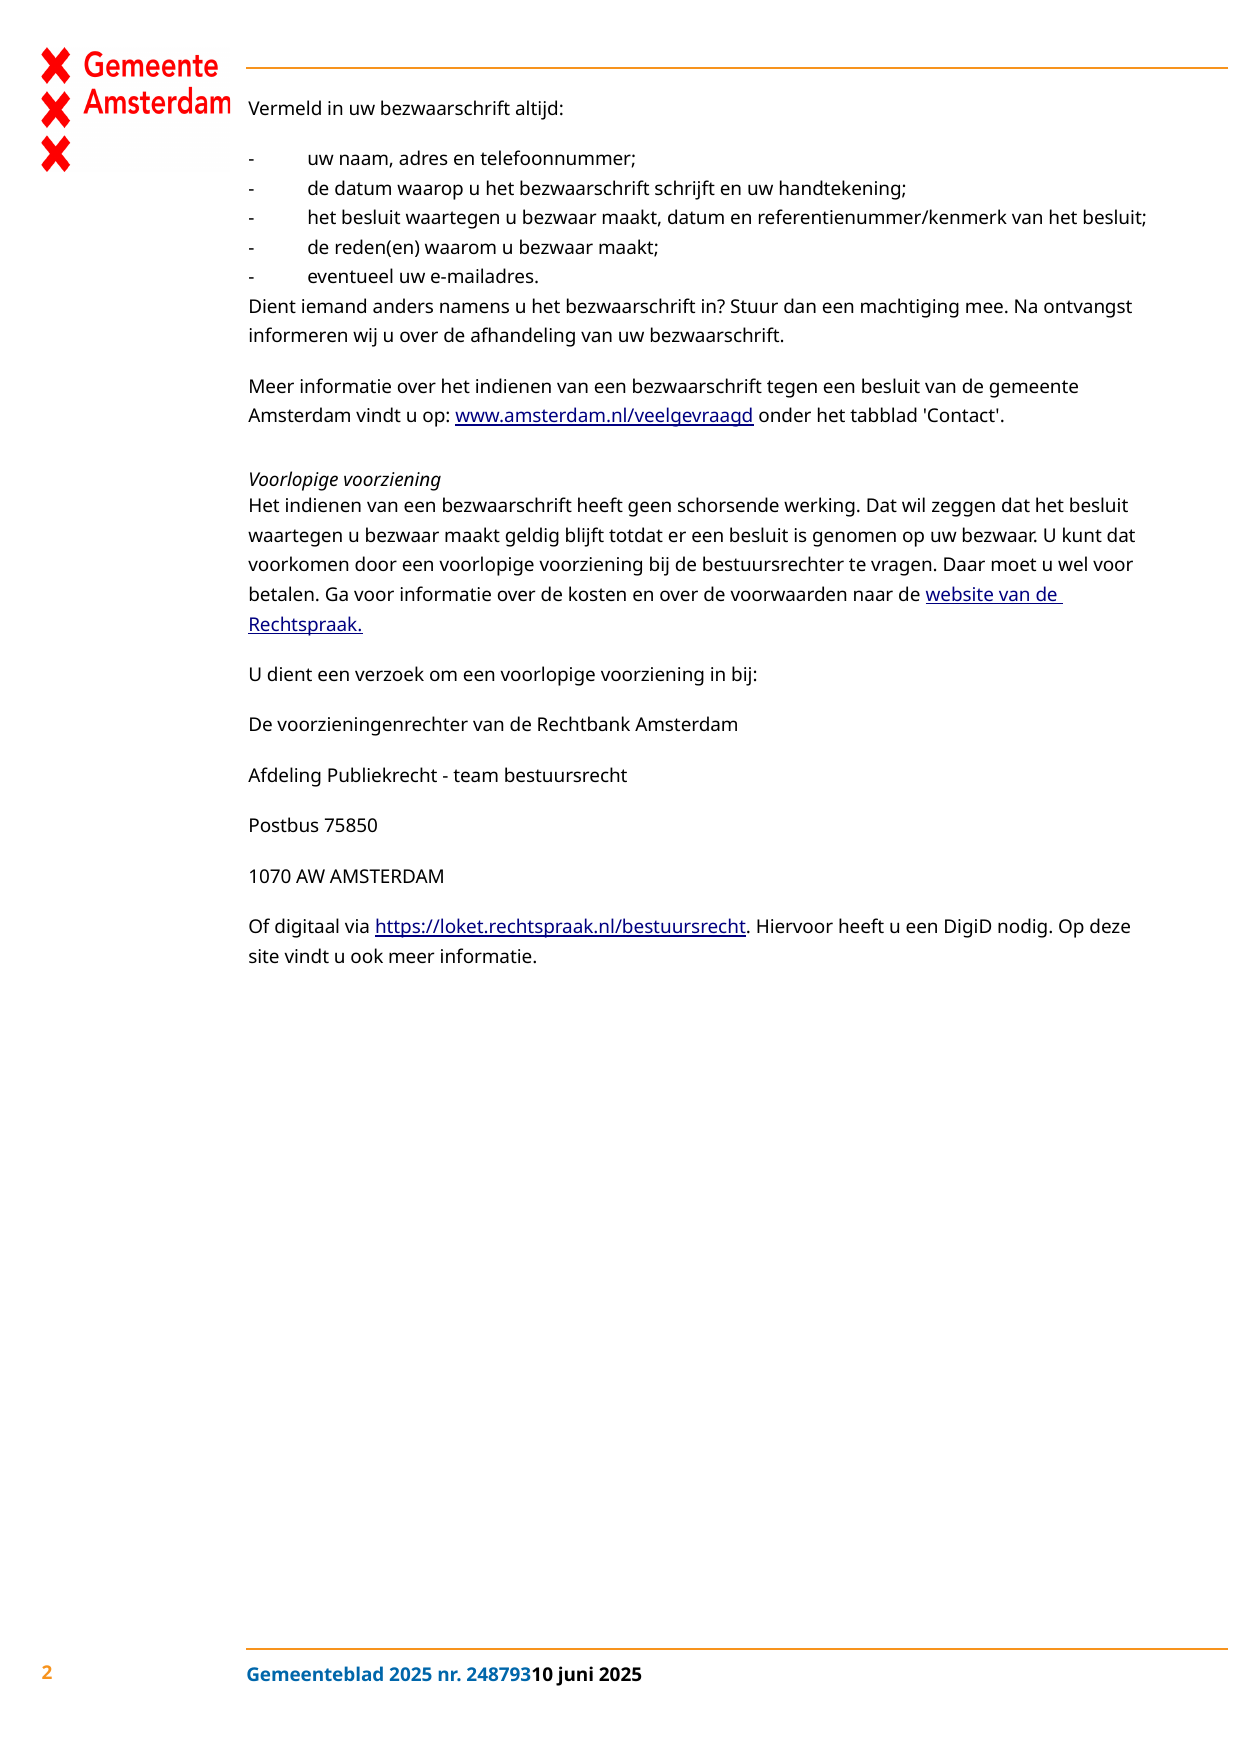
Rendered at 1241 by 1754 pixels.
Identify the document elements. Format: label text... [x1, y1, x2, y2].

text Voorlopige voorziening [248, 467, 1152, 492]
text Dient iemand anders namens u het bezwaarschrift in? Stuur dan een machtiging mee. Na ontvangst informeren wij u over de afhandeling van uw bezwaarschrift. [248, 293, 1152, 348]
text 1070 AW AMSTERDAM [248, 863, 1152, 888]
list eventueel uw e-mailadres. [248, 263, 1152, 289]
text U dient een verzoek om een voorlopige voorziening in bij: [248, 661, 1152, 687]
text De voorzieningenrechter van de Rechtbank Amsterdam [248, 712, 1152, 737]
text Afdeling Publiekrecht - team bestuursrecht [248, 762, 1152, 788]
list de datum waarop u het bezwaarschrift schrijft en uw handtekening; [248, 175, 1152, 201]
picture [41, 47, 231, 172]
list uw naam, adres en telefoonnummer; [248, 145, 1152, 171]
text Meer informatie over het indienen van een bezwaarschrift tegen een besluit van de gemeente Amsterdam vindt u op: www.amsterdam.nl/veelgevraagd onder het tabblad 'Contact'. [248, 373, 1152, 428]
list het besluit waartegen u bezwaar maakt, datum en referentienummer/kenmerk van het besluit; [248, 204, 1152, 230]
text Vermeld in uw bezwaarschrift altijd: [248, 95, 1152, 121]
list de reden(en) waarom u bezwaar maakt; [248, 234, 1152, 260]
text Of digitaal via https://loket.rechtspraak.nl/bestuursrecht. Hiervoor heeft u een DigiD nodig. Op deze site vindt u ook meer informatie. [248, 913, 1152, 968]
text Postbus 75850 [248, 812, 1152, 838]
text Het indienen van een bezwaarschrift heeft geen schorsende werking. Dat wil zeggen dat het besluit waartegen u bezwaar maakt geldig blijft totdat er een besluit is genomen op uw bezwaar. U kunt dat voorkomen door een voorlopige voorziening bij de bestuursrechter te vragen. Daar moet u wel voor betalen. Ga voor informatie over de kosten en over de voorwaarden naar de website van de Rechtspraak. [248, 492, 1152, 636]
